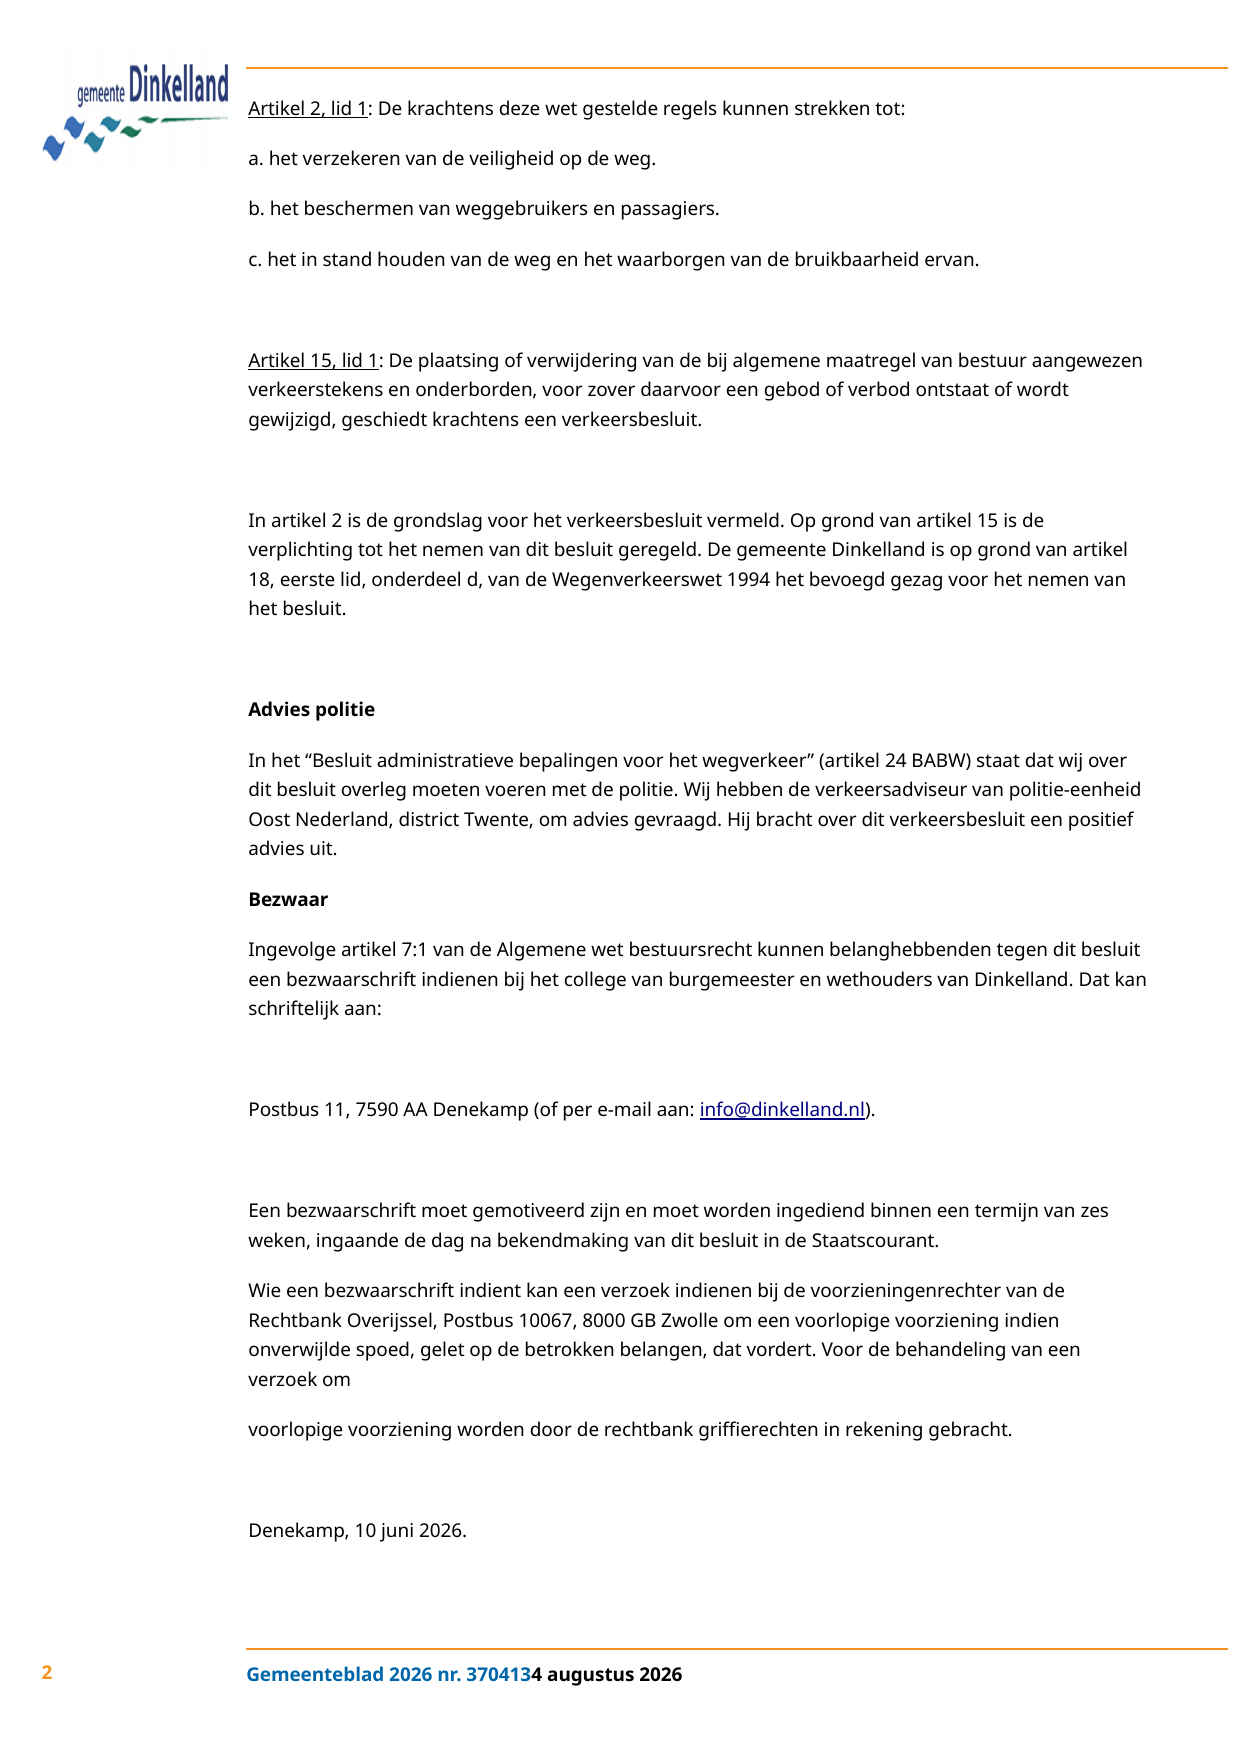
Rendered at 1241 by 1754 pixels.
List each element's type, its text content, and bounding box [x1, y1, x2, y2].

text Bezwaar [248, 886, 1152, 912]
text Wie een bezwaarschrift indient kan een verzoek indienen bij de voorzieningenrechter van de Rechtbank Overijssel, Postbus 10067, 8000 GB Zwolle om een voorlopige voorziening indien onverwijlde spoed, gelet op de betrokken belangen, dat vordert. Voor de behandeling van een verzoek om [248, 1277, 1152, 1392]
text Artikel 15, lid 1: De plaatsing of verwijdering van de bij algemene maatregel van bestuur aangewezen verkeerstekens en onderborden, voor zover daarvoor een gebod of verbod ontstaat of wordt gewijzigd, geschiedt krachtens een verkeersbesluit. [248, 347, 1152, 432]
text Een bezwaarschrift moet gemotiveerd zijn en moet worden ingediend binnen een termijn van zes weken, ingaande de dag na bekendmaking van dit besluit in de Staatscourant. [248, 1197, 1152, 1253]
text Advies politie [248, 696, 1152, 722]
text In artikel 2 is de grondslag voor het verkeersbesluit vermeld. Op grond van artikel 15 is de verplichting tot het nemen van dit besluit geregeld. De gemeente Dinkelland is op grond van artikel 18, eerste lid, onderdeel d, van de Wegenverkeerswet 1994 het bevoegd gezag voor het nemen van het besluit. [248, 507, 1152, 621]
text Artikel 2, lid 1: De krachtens deze wet gestelde regels kunnen strekken tot: [248, 95, 1152, 121]
text b. het beschermen van weggebruikers en passagiers. [248, 196, 1152, 221]
text Ingevolge artikel 7:1 van de Algemene wet bestuursrecht kunnen belanghebbenden tegen dit besluit een bezwaarschrift indienen bij het college van burgemeester en wethouders van Dinkelland. Dat kan schriftelijk aan: [248, 936, 1152, 1021]
text voorlopige voorziening worden door de rechtbank griffierechten in rekening gebracht. [248, 1416, 1152, 1442]
text a. het verzekeren van de veiligheid op de weg. [248, 145, 1152, 171]
text In het “Besluit administratieve bepalingen voor het wegverkeer” (artikel 24 BABW) staat dat wij over dit besluit overleg moeten voeren met de politie. Wij hebben de verkeersadviseur van politie-eenheid Oost Nederland, district Twente, om advies gevraagd. Hij bracht over dit verkeersbesluit een positief advies uit. [248, 747, 1152, 861]
picture [41, 47, 231, 172]
text Postbus 11, 7590 AA Denekamp (of per e-mail aan: info@dinkelland.nl). [248, 1096, 1152, 1122]
text c. het in stand houden van de weg en het waarborgen van de bruikbaarheid ervan. [248, 246, 1152, 272]
text Denekamp, 10 juni 2026. [248, 1517, 1152, 1543]
